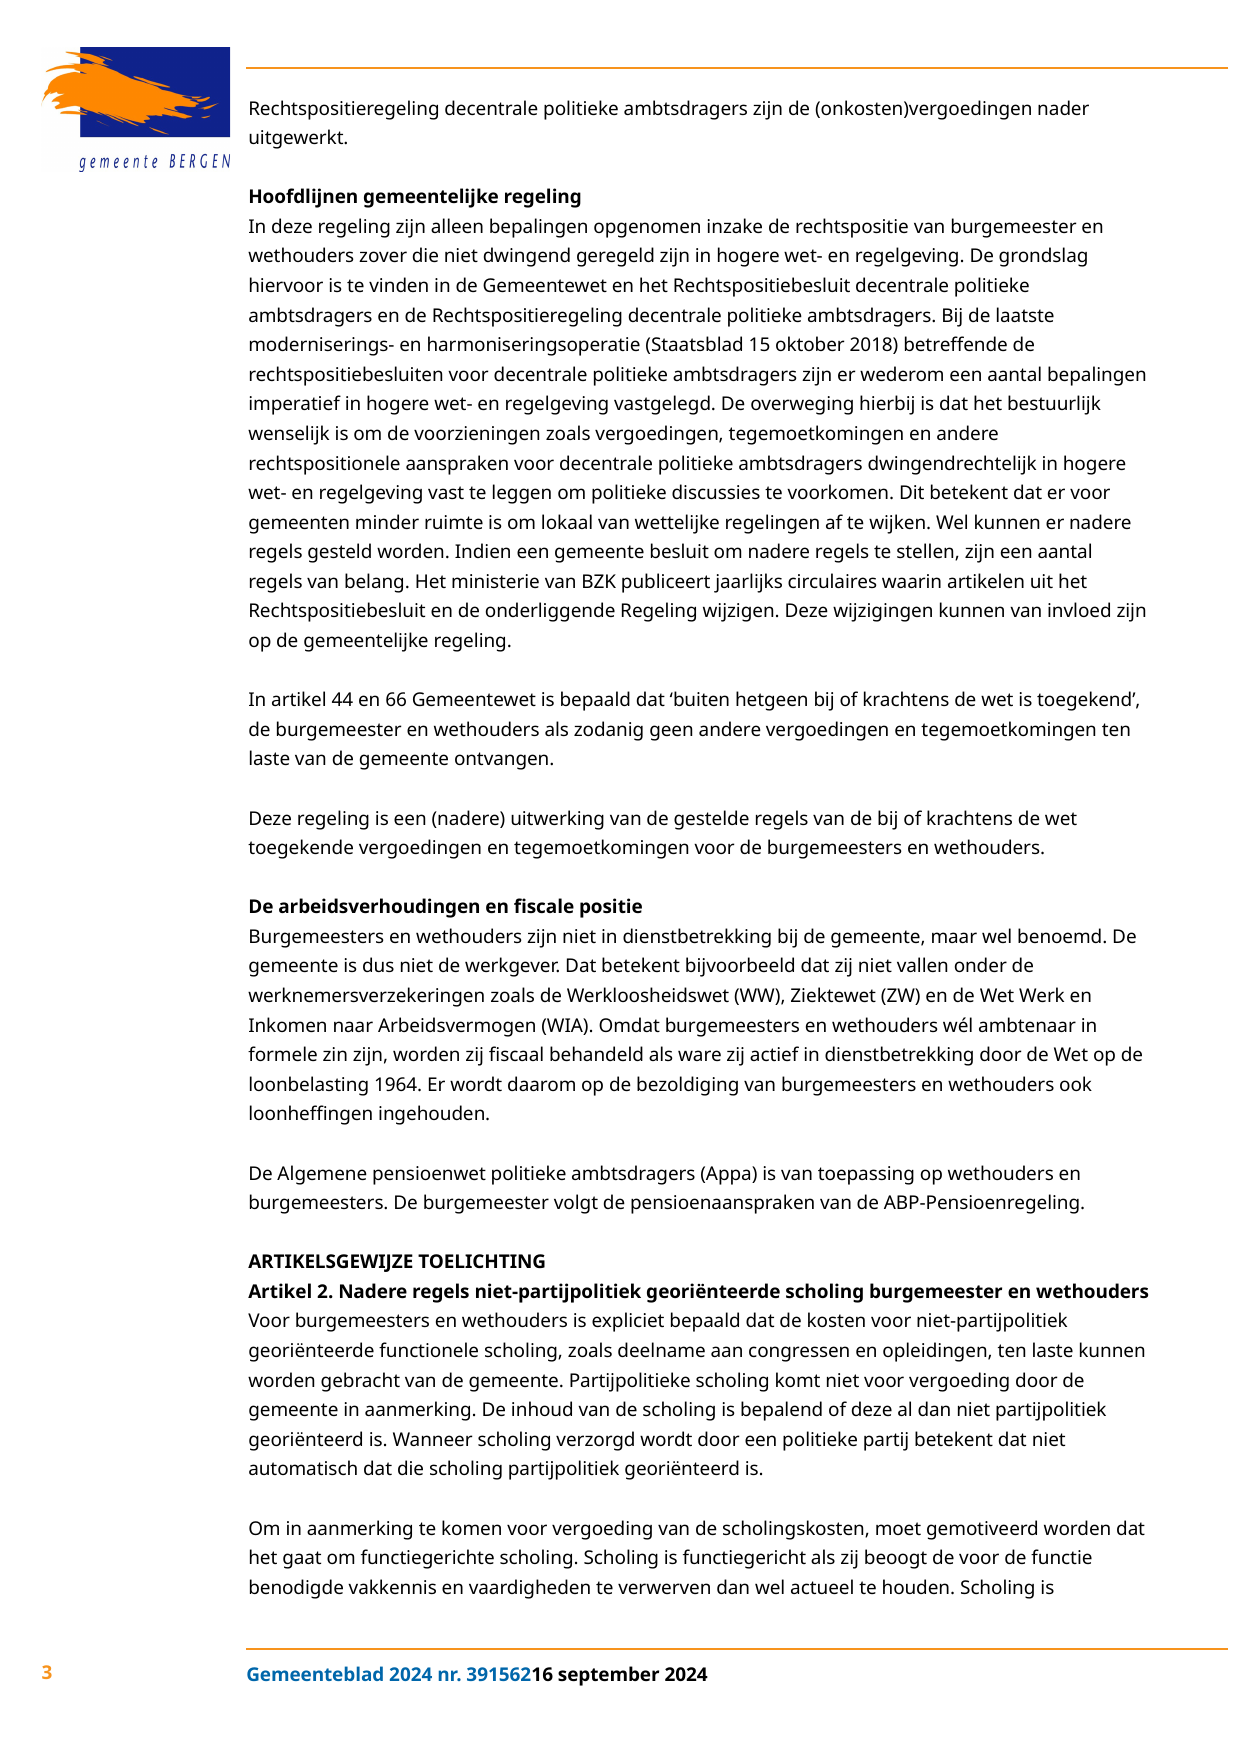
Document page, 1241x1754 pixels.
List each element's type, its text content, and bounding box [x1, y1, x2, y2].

text De Algemene pensioenwet politieke ambtsdragers (Appa) is van toepassing op wethouders en burgemeesters. De burgemeester volgt de pensioenaanspraken van de ABP-Pensioenregeling. [248, 1160, 1152, 1215]
text Voor burgemeesters en wethouders is expliciet bepaald dat de kosten voor niet-partijpolitiek georiënteerde functionele scholing, zoals deelname aan congressen en opleidingen, ten laste kunnen worden gebracht van de gemeente. Partijpolitieke scholing komt niet voor vergoeding door de gemeente in aanmerking. De inhoud van de scholing is bepalend of deze al dan niet partijpolitiek georiënteerd is. Wanneer scholing verzorgd wordt door een politieke partij betekent dat niet automatisch dat die scholing partijpolitiek georiënteerd is. [248, 1308, 1152, 1481]
text De arbeidsverhoudingen en fiscale positie [248, 893, 1152, 919]
picture [41, 47, 231, 172]
text Deze regeling is een (nadere) uitwerking van de gestelde regels van de bij of krachtens de wet toegekende vergoedingen en tegemoetkomingen voor de burgemeesters en wethouders. [248, 805, 1152, 860]
text In deze regeling zijn alleen bepalingen opgenomen inzake de rechtspositie van burgemeester en wethouders zover die niet dwingend geregeld zijn in hogere wet- en regelgeving. De grondslag hiervoor is te vinden in de Gemeentewet en het Rechtspositiebesluit decentrale politieke ambtsdragers en de Rechtspositieregeling decentrale politieke ambtsdragers. Bij de laatste moderniserings- en harmoniseringsoperatie (Staatsblad 15 oktober 2018) betreffende de rechtspositiebesluiten voor decentrale politieke ambtsdragers zijn er wederom een aantal bepalingen imperatief in hogere wet- en regelgeving vastgelegd. De overweging hierbij is dat het bestuurlijk wenselijk is om de voorzieningen zoals vergoedingen, tegemoetkomingen en andere rechtspositionele aanspraken voor decentrale politieke ambtsdragers dwingendrechtelijk in hogere wet- en regelgeving vast te leggen om politieke discussies te voorkomen. Dit betekent dat er voor gemeenten minder ruimte is om lokaal van wettelijke regelingen af te wijken. Wel kunnen er nadere regels gesteld worden. Indien een gemeente besluit om nadere regels te stellen, zijn een aantal regels van belang. Het ministerie van BZK publiceert jaarlijks circulaires waarin artikelen uit het Rechtspositiebesluit en de onderliggende Regeling wijzigen. Deze wijzigingen kunnen van invloed zijn op de gemeentelijke regeling. [248, 213, 1152, 653]
text Burgemeesters en wethouders zijn niet in dienstbetrekking bij de gemeente, maar wel benoemd. De gemeente is dus niet de werkgever. Dat betekent bijvoorbeeld dat zij niet vallen onder de werknemersverzekeringen zoals de Werkloosheidswet (WW), Ziektewet (ZW) en de Wet Werk en Inkomen naar Arbeidsvermogen (WIA). Omdat burgemeesters en wethouders wél ambtenaar in formele zin zijn, worden zij fiscaal behandeld als ware zij actief in dienstbetrekking door de Wet op de loonbelasting 1964. Er wordt daarom op de bezoldiging van burgemeesters en wethouders ook loonheffingen ingehouden. [248, 923, 1152, 1126]
text Rechtspositieregeling decentrale politieke ambtsdragers zijn de (onkosten)vergoedingen nader uitgewerkt. [248, 95, 1152, 150]
text Artikel 2. Nadere regels niet-partijpolitiek georiënteerde scholing burgemeester en wethouders [248, 1278, 1152, 1304]
text Om in aanmerking te komen voor vergoeding van de scholingskosten, moet gemotiveerd worden dat het gaat om functiegerichte scholing. Scholing is functiegericht als zij beoogt de voor de functie benodigde vakkennis en vaardigheden te verwerven dan wel actueel te houden. Scholing is [248, 1515, 1152, 1600]
text ARTIKELSGEWIJZE TOELICHTING [248, 1248, 1152, 1274]
text Hoofdlijnen gemeentelijke regeling [248, 183, 1152, 209]
text In artikel 44 en 66 Gemeentewet is bepaald dat ‘buiten hetgeen bij of krachtens de wet is toegekend’, de burgemeester en wethouders als zodanig geen andere vergoedingen en tegemoetkomingen ten laste van de gemeente ontvangen. [248, 686, 1152, 771]
